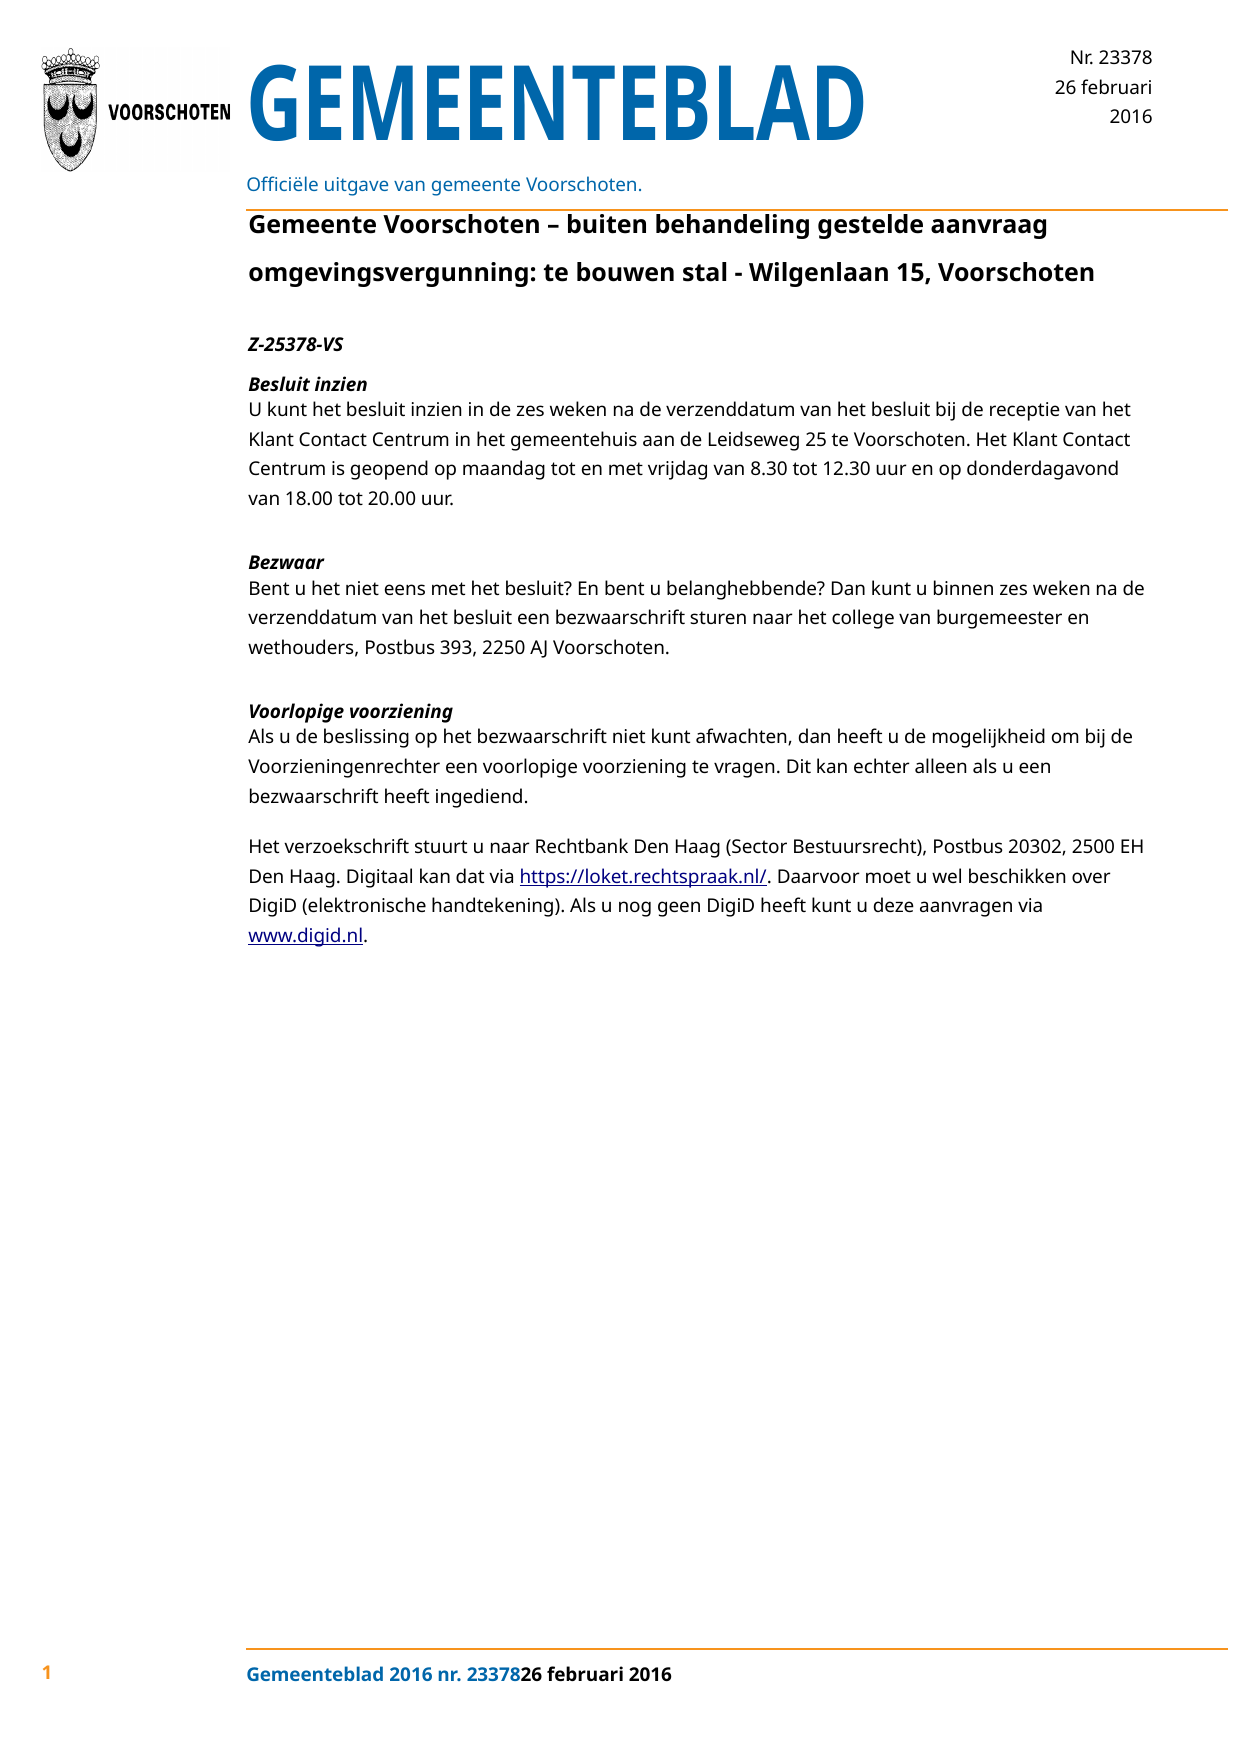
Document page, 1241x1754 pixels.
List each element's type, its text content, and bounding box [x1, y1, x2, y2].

text Het verzoekschrift stuurt u naar Rechtbank Den Haag (Sector Bestuursrecht), Postbus 20302, 2500 EH Den Haag. Digitaal kan dat via https://loket.rechtspraak.nl/. Daarvoor moet u wel beschikken over DigiD (elektronische handtekening). Als u nog geen DigiD heeft kunt u deze aanvragen via www.digid.nl. [248, 833, 1152, 948]
text U kunt het besluit inzien in de zes weken na de verzenddatum van het besluit bij de receptie van het Klant Contact Centrum in het gemeentehuis aan de Leidseweg 25 te Voorschoten. Het Klant Contact Centrum is geopend op maandag tot en met vrijdag van 8.30 tot 12.30 uur en op donderdagavond van 18.00 tot 20.00 uur. [248, 396, 1152, 511]
text Besluit inzien [248, 371, 1152, 396]
text Bent u het niet eens met het besluit? En bent u belanghebbende? Dan kunt u binnen zes weken na de verzenddatum van het besluit een bezwaarschrift sturen naar het college van burgemeester en wethouders, Postbus 393, 2250 AJ Voorschoten. [248, 575, 1152, 660]
text Voorlopige voorziening [248, 698, 1152, 724]
picture [41, 47, 231, 172]
text Als u de beslissing op het bezwaarschrift niet kunt afwachten, dan heeft u de mogelijkheid om bij de Voorzieningenrechter een voorlopige voorziening te vragen. Dit kan echter alleen als u een bezwaarschrift heeft ingediend. [248, 724, 1152, 809]
text Bezwaar [248, 549, 1152, 575]
text Z-25378-VS [248, 331, 1152, 357]
text Gemeente Voorschoten – buiten behandeling gestelde aanvraag omgevingsvergunning: te bouwen stal - Wilgenlaan 15, Voorschoten [248, 211, 1152, 288]
